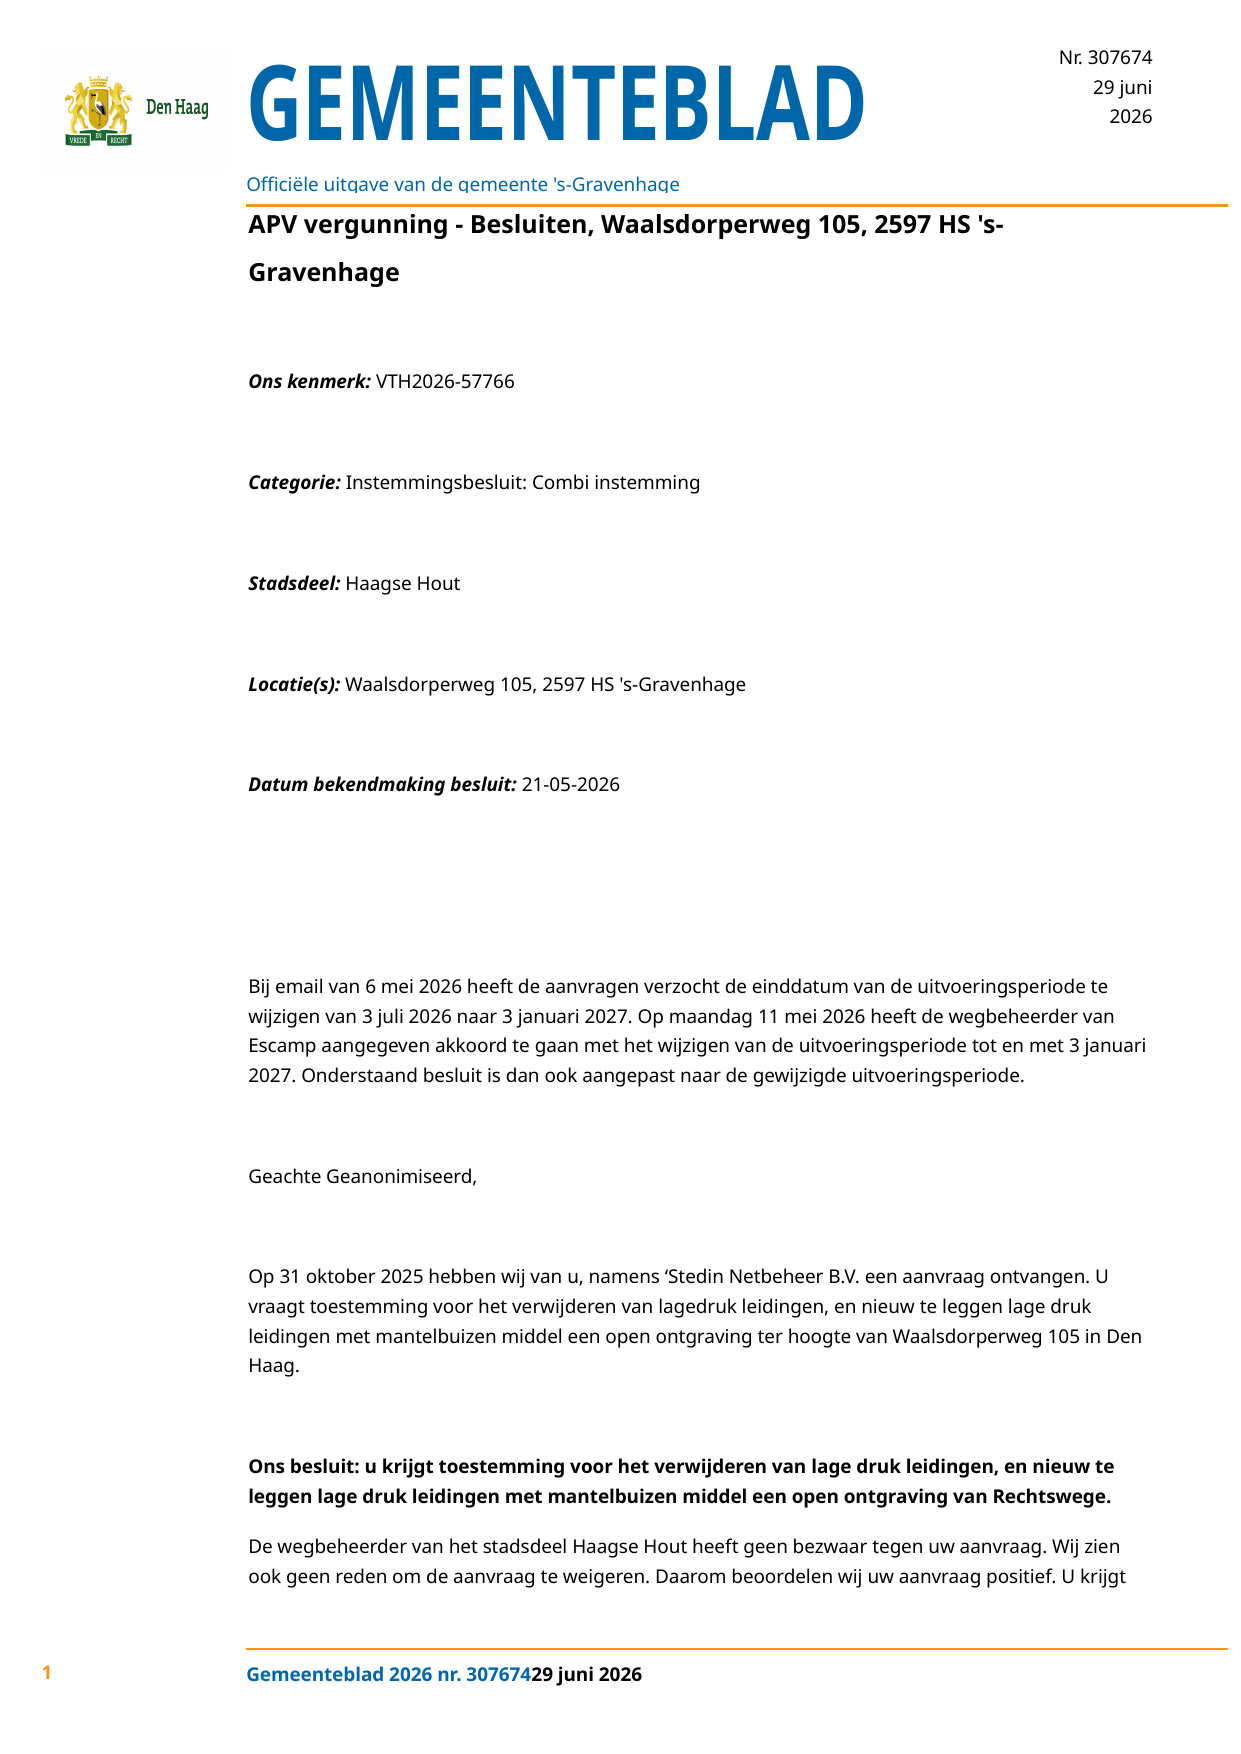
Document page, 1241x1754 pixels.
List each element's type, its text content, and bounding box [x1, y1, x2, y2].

text Datum bekendmaking besluit: 21-05-2026 [248, 772, 1152, 797]
text APV vergunning - Besluiten, Waalsdorperweg 105, 2597 HS 's-Gravenhage [248, 207, 1152, 288]
picture [41, 47, 231, 172]
text Locatie(s): Waalsdorperweg 105, 2597 HS 's-Gravenhage [248, 671, 1152, 697]
text Op 31 oktober 2025 hebben wij van u, namens ‘Stedin Netbeheer B.V. een aanvraag ontvangen. U vraagt toestemming voor het verwijderen van lagedruk leidingen, en nieuw te leggen lage druk leidingen met mantelbuizen middel een open ontgraving ter hoogte van Waalsdorperweg 105 in Den Haag. [248, 1264, 1152, 1378]
text De wegbeheerder van het stadsdeel Haagse Hout heeft geen bezwaar tegen uw aanvraag. Wij zien ook geen reden om de aanvraag te weigeren. Daarom beoordelen wij uw aanvraag positief. U krijgt [248, 1533, 1152, 1589]
text Categorie: Instemmingsbesluit: Combi instemming [248, 469, 1152, 495]
text Geachte Geanonimiseerd, [248, 1163, 1152, 1189]
text Ons kenmerk: VTH2026-57766 [248, 368, 1152, 394]
text Ons besluit: u krijgt toestemming voor het verwijderen van lage druk leidingen, en nieuw te leggen lage druk leidingen met mantelbuizen middel een open ontgraving van Rechtswege. [248, 1453, 1152, 1509]
text Stadsdeel: Haagse Hout [248, 570, 1152, 596]
text Bij email van 6 mei 2026 heeft de aanvragen verzocht de einddatum van de uitvoeringsperiode te wijzigen van 3 juli 2026 naar 3 januari 2027. Op maandag 11 mei 2026 heeft de wegbeheerder van Escamp aangegeven akkoord te gaan met het wijzigen van de uitvoeringsperiode tot en met 3 januari 2027. Onderstaand besluit is dan ook aangepast naar de gewijzigde uitvoeringsperiode. [248, 973, 1152, 1088]
